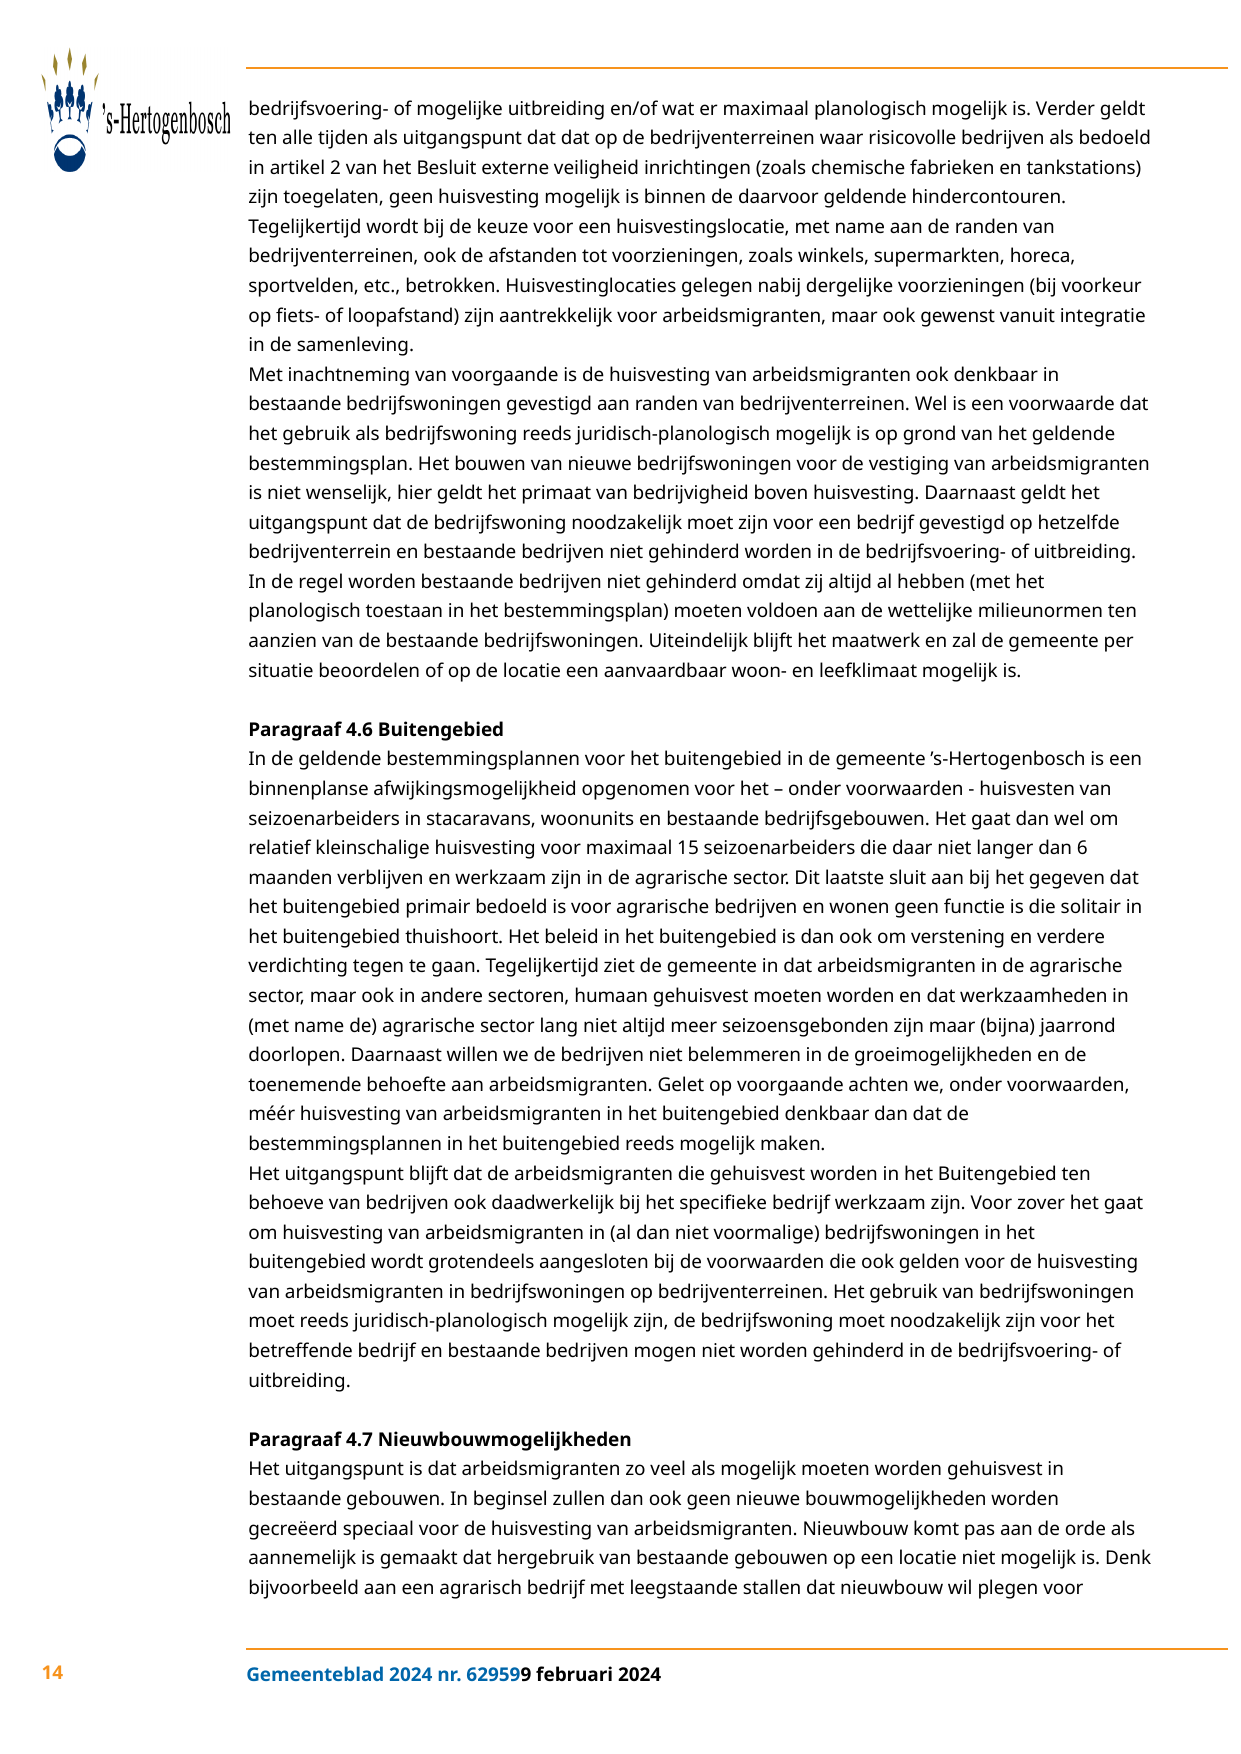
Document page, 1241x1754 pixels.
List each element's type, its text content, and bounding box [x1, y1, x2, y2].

text Met inachtneming van voorgaande is de huisvesting van arbeidsmigranten ook denkbaar in bestaande bedrijfswoningen gevestigd aan randen van bedrijventerreinen. Wel is een voorwaarde dat het gebruik als bedrijfswoning reeds juridisch-planologisch mogelijk is op grond van het geldende bestemmingsplan. Het bouwen van nieuwe bedrijfswoningen voor de vestiging van arbeidsmigranten is niet wenselijk, hier geldt het primaat van bedrijvigheid boven huisvesting. Daarnaast geldt het uitgangspunt dat de bedrijfswoning noodzakelijk moet zijn voor een bedrijf gevestigd op hetzelfde bedrijventerrein en bestaande bedrijven niet gehinderd worden in de bedrijfsvoering- of uitbreiding. In de regel worden bestaande bedrijven niet gehinderd omdat zij altijd al hebben (met het planologisch toestaan in het bestemmingsplan) moeten voldoen aan de wettelijke milieunormen ten aanzien van de bestaande bedrijfswoningen. Uiteindelijk blijft het maatwerk en zal de gemeente per situatie beoordelen of op de locatie een aanvaardbaar woon- en leefklimaat mogelijk is. [248, 361, 1152, 683]
text Het uitgangspunt is dat arbeidsmigranten zo veel als mogelijk moeten worden gehuisvest in bestaande gebouwen. In beginsel zullen dan ook geen nieuwe bouwmogelijkheden worden gecreëerd speciaal voor de huisvesting van arbeidsmigranten. Nieuwbouw komt pas aan de orde als aannemelijk is gemaakt dat hergebruik van bestaande gebouwen op een locatie niet mogelijk is. Denk bijvoorbeeld aan een agrarisch bedrijf met leegstaande stallen dat nieuwbouw wil plegen voor [248, 1456, 1152, 1600]
text Paragraaf 4.7 Nieuwbouwmogelijkheden [248, 1426, 1152, 1452]
text bedrijfsvoering- of mogelijke uitbreiding en/of wat er maximaal planologisch mogelijk is. Verder geldt ten alle tijden als uitgangspunt dat dat op de bedrijventerreinen waar risicovolle bedrijven als bedoeld in artikel 2 van het Besluit externe veiligheid inrichtingen (zoals chemische fabrieken en tankstations) zijn toegelaten, geen huisvesting mogelijk is binnen de daarvoor geldende hindercontouren. Tegelijkertijd wordt bij de keuze voor een huisvestingslocatie, met name aan de randen van bedrijventerreinen, ook de afstanden tot voorzieningen, zoals winkels, supermarkten, horeca, sportvelden, etc., betrokken. Huisvestinglocaties gelegen nabij dergelijke voorzieningen (bij voorkeur op fiets- of loopafstand) zijn aantrekkelijk voor arbeidsmigranten, maar ook gewenst vanuit integratie in de samenleving. [248, 95, 1152, 357]
picture [41, 47, 231, 172]
text Paragraaf 4.6 Buitengebied [248, 716, 1152, 742]
text In de geldende bestemmingsplannen voor het buitengebied in de gemeente ’s-Hertogenbosch is een binnenplanse afwijkingsmogelijkheid opgenomen voor het – onder voorwaarden - huisvesten van seizoenarbeiders in stacaravans, woonunits en bestaande bedrijfsgebouwen. Het gaat dan wel om relatief kleinschalige huisvesting voor maximaal 15 seizoenarbeiders die daar niet langer dan 6 maanden verblijven en werkzaam zijn in de agrarische sector. Dit laatste sluit aan bij het gegeven dat het buitengebied primair bedoeld is voor agrarische bedrijven en wonen geen functie is die solitair in het buitengebied thuishoort. Het beleid in het buitengebied is dan ook om verstening en verdere verdichting tegen te gaan. Tegelijkertijd ziet de gemeente in dat arbeidsmigranten in de agrarische sector, maar ook in andere sectoren, humaan gehuisvest moeten worden en dat werkzaamheden in (met name de) agrarische sector lang niet altijd meer seizoensgebonden zijn maar (bijna) jaarrond doorlopen. Daarnaast willen we de bedrijven niet belemmeren in de groeimogelijkheden en de toenemende behoefte aan arbeidsmigranten. Gelet op voorgaande achten we, onder voorwaarden, méér huisvesting van arbeidsmigranten in het buitengebied denkbaar dan dat de bestemmingsplannen in het buitengebied reeds mogelijk maken. [248, 746, 1152, 1156]
text Het uitgangspunt blijft dat de arbeidsmigranten die gehuisvest worden in het Buitengebied ten behoeve van bedrijven ook daadwerkelijk bij het specifieke bedrijf werkzaam zijn. Voor zover het gaat om huisvesting van arbeidsmigranten in (al dan niet voormalige) bedrijfswoningen in het buitengebied wordt grotendeels aangesloten bij de voorwaarden die ook gelden voor de huisvesting van arbeidsmigranten in bedrijfswoningen op bedrijventerreinen. Het gebruik van bedrijfswoningen moet reeds juridisch-planologisch mogelijk zijn, de bedrijfswoning moet noodzakelijk zijn voor het betreffende bedrijf en bestaande bedrijven mogen niet worden gehinderd in de bedrijfsvoering- of uitbreiding. [248, 1160, 1152, 1393]
